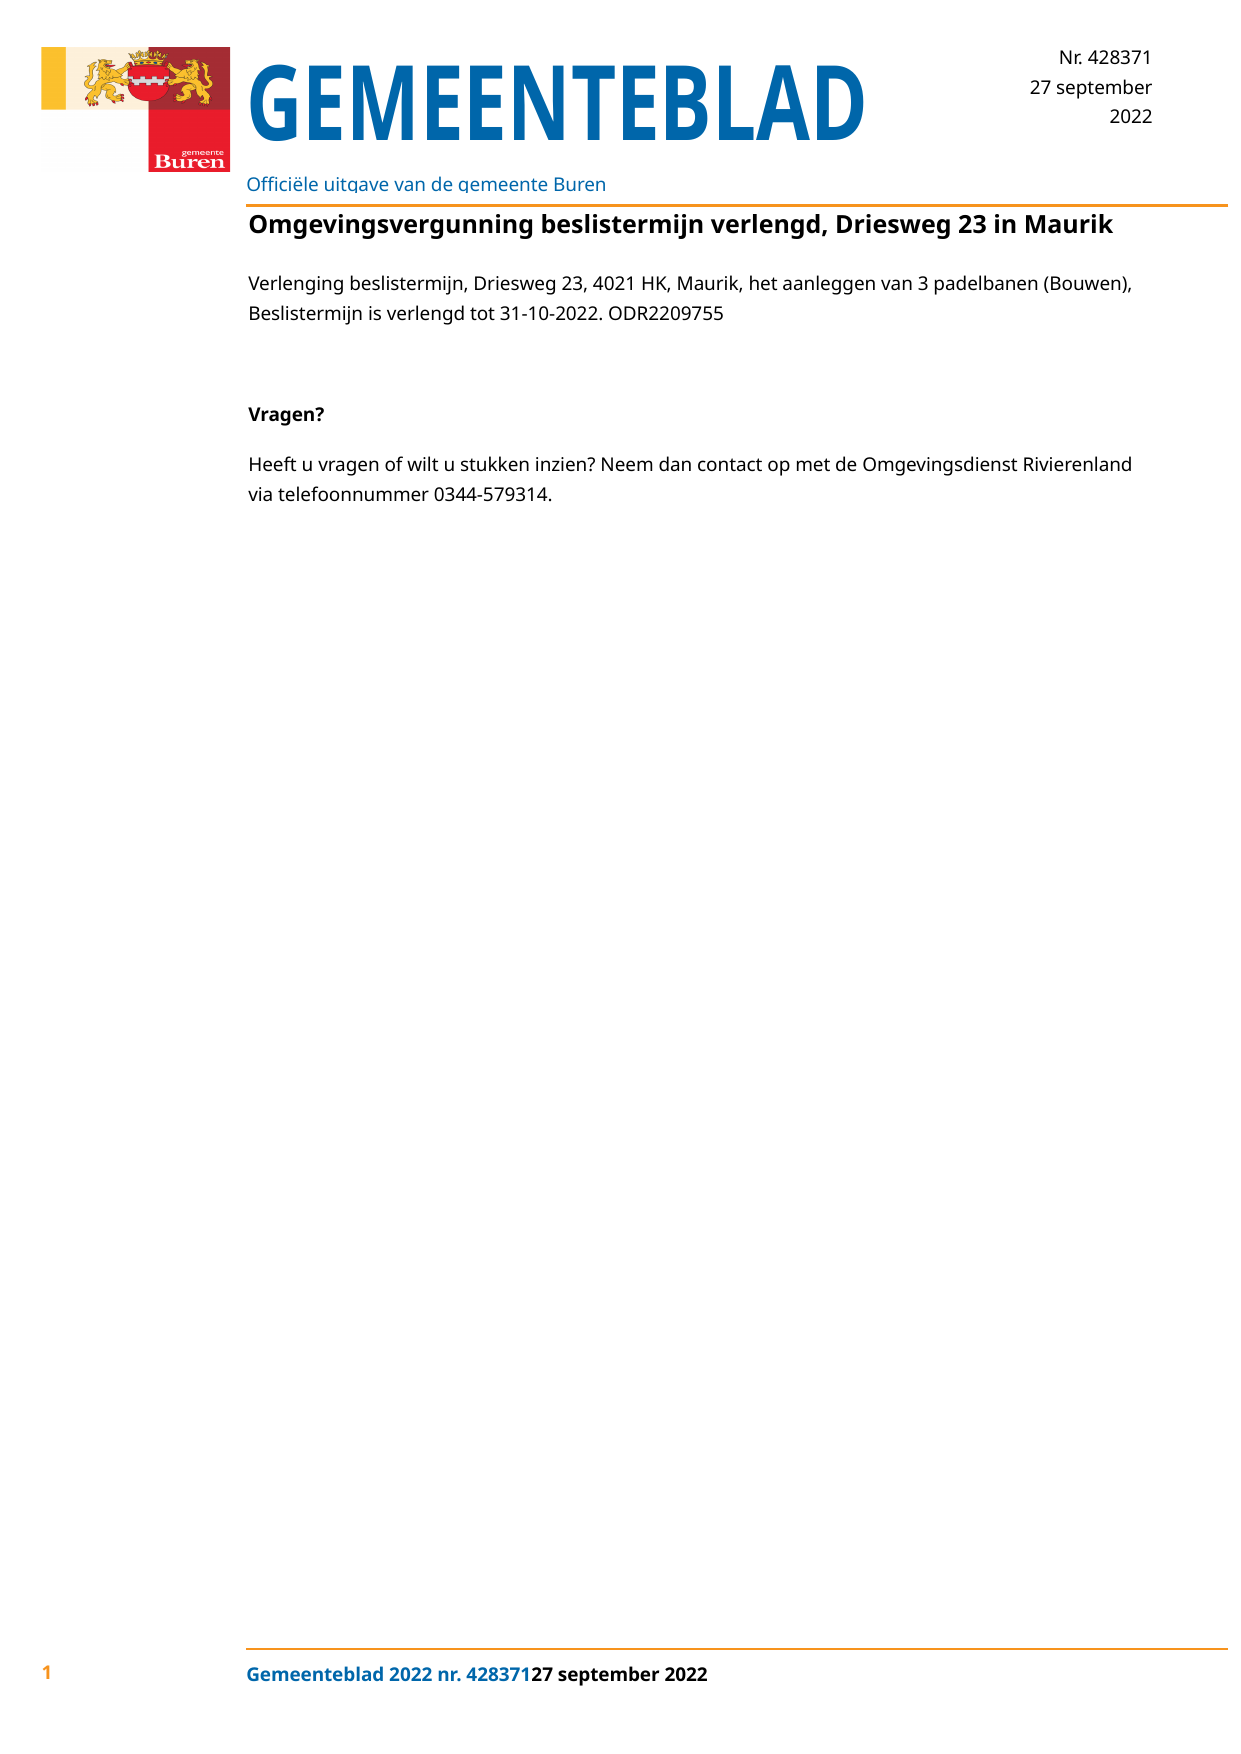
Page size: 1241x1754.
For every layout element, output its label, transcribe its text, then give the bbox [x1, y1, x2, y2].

text Verlenging beslistermijn, Driesweg 23, 4021 HK, Maurik, het aanleggen van 3 padelbanen (Bouwen), Beslistermijn is verlengd tot 31-10-2022. ODR2209755 [248, 270, 1152, 326]
text Heeft u vragen of wilt u stukken inzien? Neem dan contact op met de Omgevingsdienst Rivierenland via telefoonnummer 0344-579314. [248, 451, 1152, 506]
text Vragen? [248, 401, 1152, 426]
text Omgevingsvergunning beslistermijn verlengd, Driesweg 23 in Maurik [248, 207, 1152, 241]
picture [41, 47, 231, 172]
